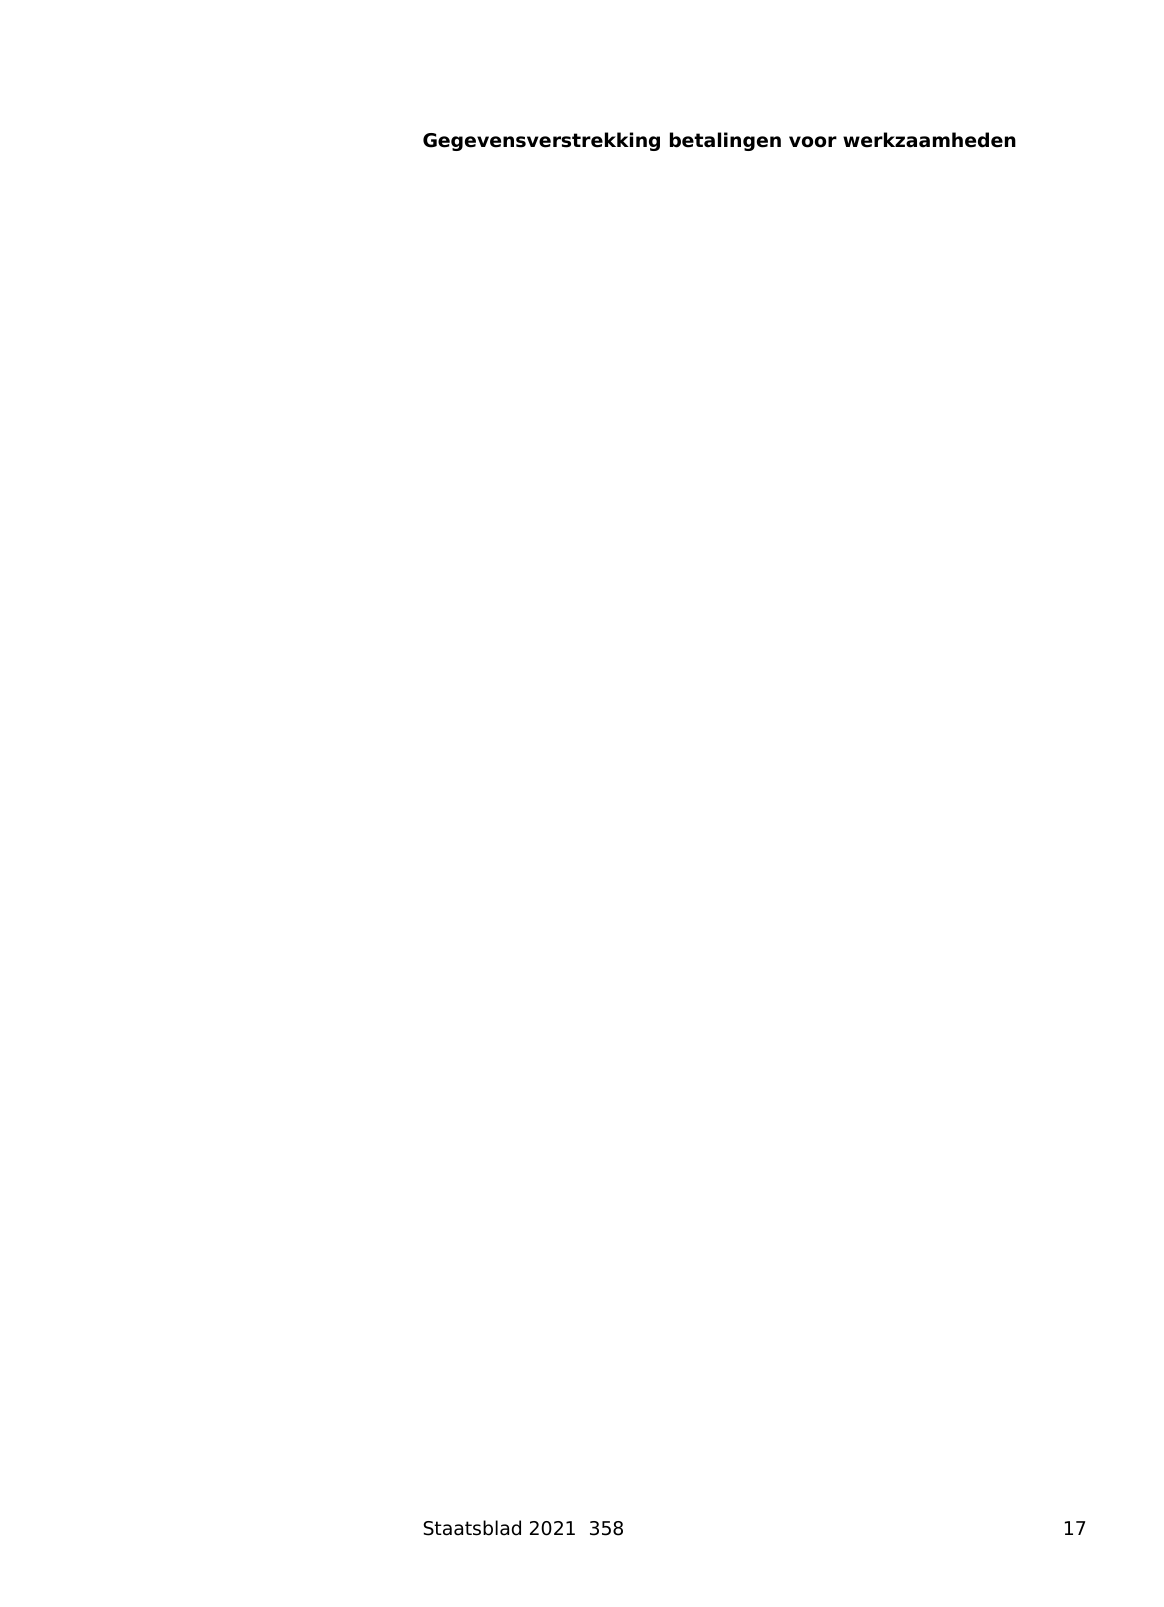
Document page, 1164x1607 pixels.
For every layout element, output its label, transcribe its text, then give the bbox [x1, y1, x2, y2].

subtitle Gegevensverstrekking betalingen voor werkzaamheden [422, 130, 1087, 152]
